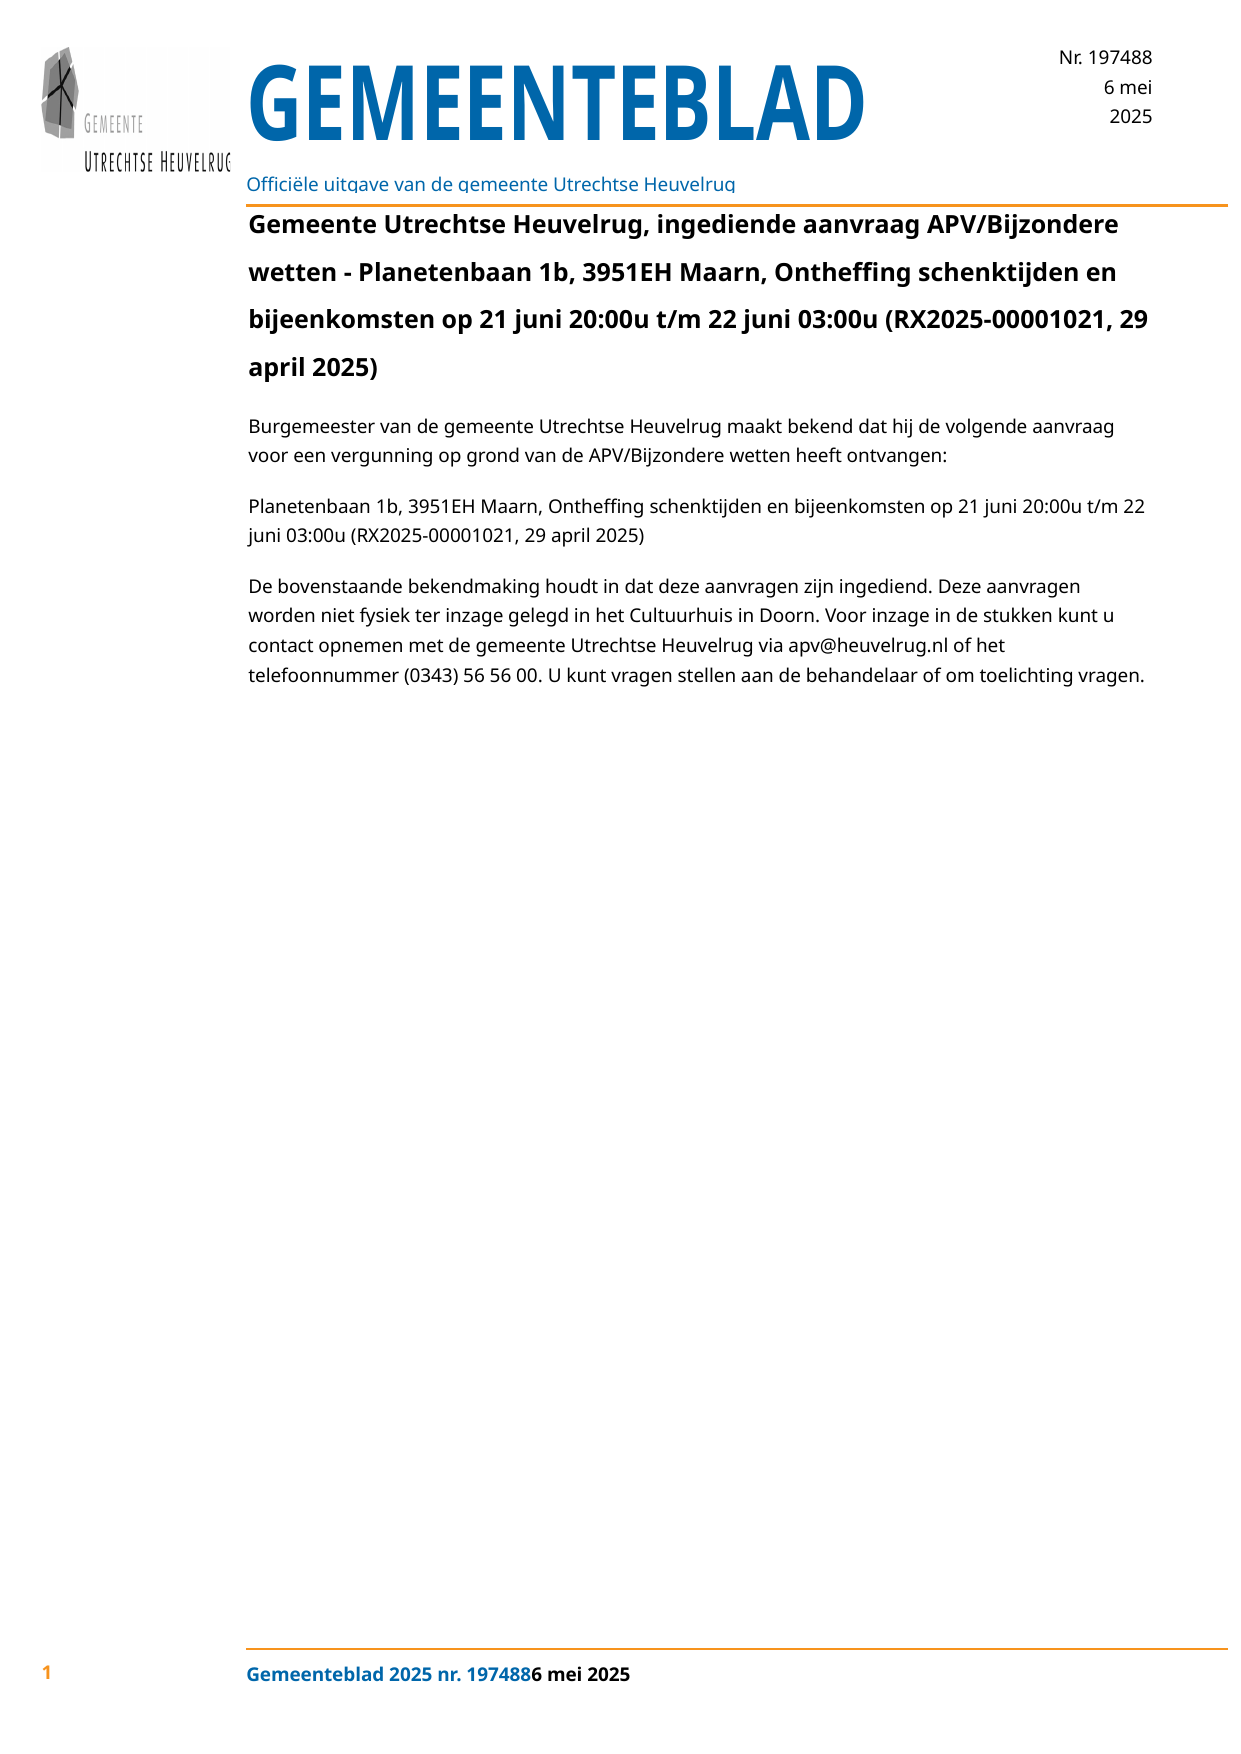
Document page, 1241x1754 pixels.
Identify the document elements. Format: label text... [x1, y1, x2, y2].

text Planetenbaan 1b, 3951EH Maarn, Ontheffing schenktijden en bijeenkomsten op 21 juni 20:00u t/m 22 juni 03:00u (RX2025-00001021, 29 april 2025) [248, 493, 1152, 548]
text Burgemeester van de gemeente Utrechtse Heuvelrug maakt bekend dat hij de volgende aanvraag voor een vergunning op grond van de APV/Bijzondere wetten heeft ontvangen: [248, 413, 1152, 468]
picture [41, 47, 231, 172]
text Gemeente Utrechtse Heuvelrug, ingediende aanvraag APV/Bijzondere wetten - Planetenbaan 1b, 3951EH Maarn, Ontheffing schenktijden en bijeenkomsten op 21 juni 20:00u t/m 22 juni 03:00u (RX2025-00001021, 29 april 2025) [248, 207, 1152, 384]
text De bovenstaande bekendmaking houdt in dat deze aanvragen zijn ingediend. Deze aanvragen worden niet fysiek ter inzage gelegd in het Cultuurhuis in Doorn. Voor inzage in de stukken kunt u contact opnemen met de gemeente Utrechtse Heuvelrug via apv@heuvelrug.nl of het telefoonnummer (0343) 56 56 00. U kunt vragen stellen aan de behandelaar of om toelichting vragen. [248, 573, 1152, 688]
